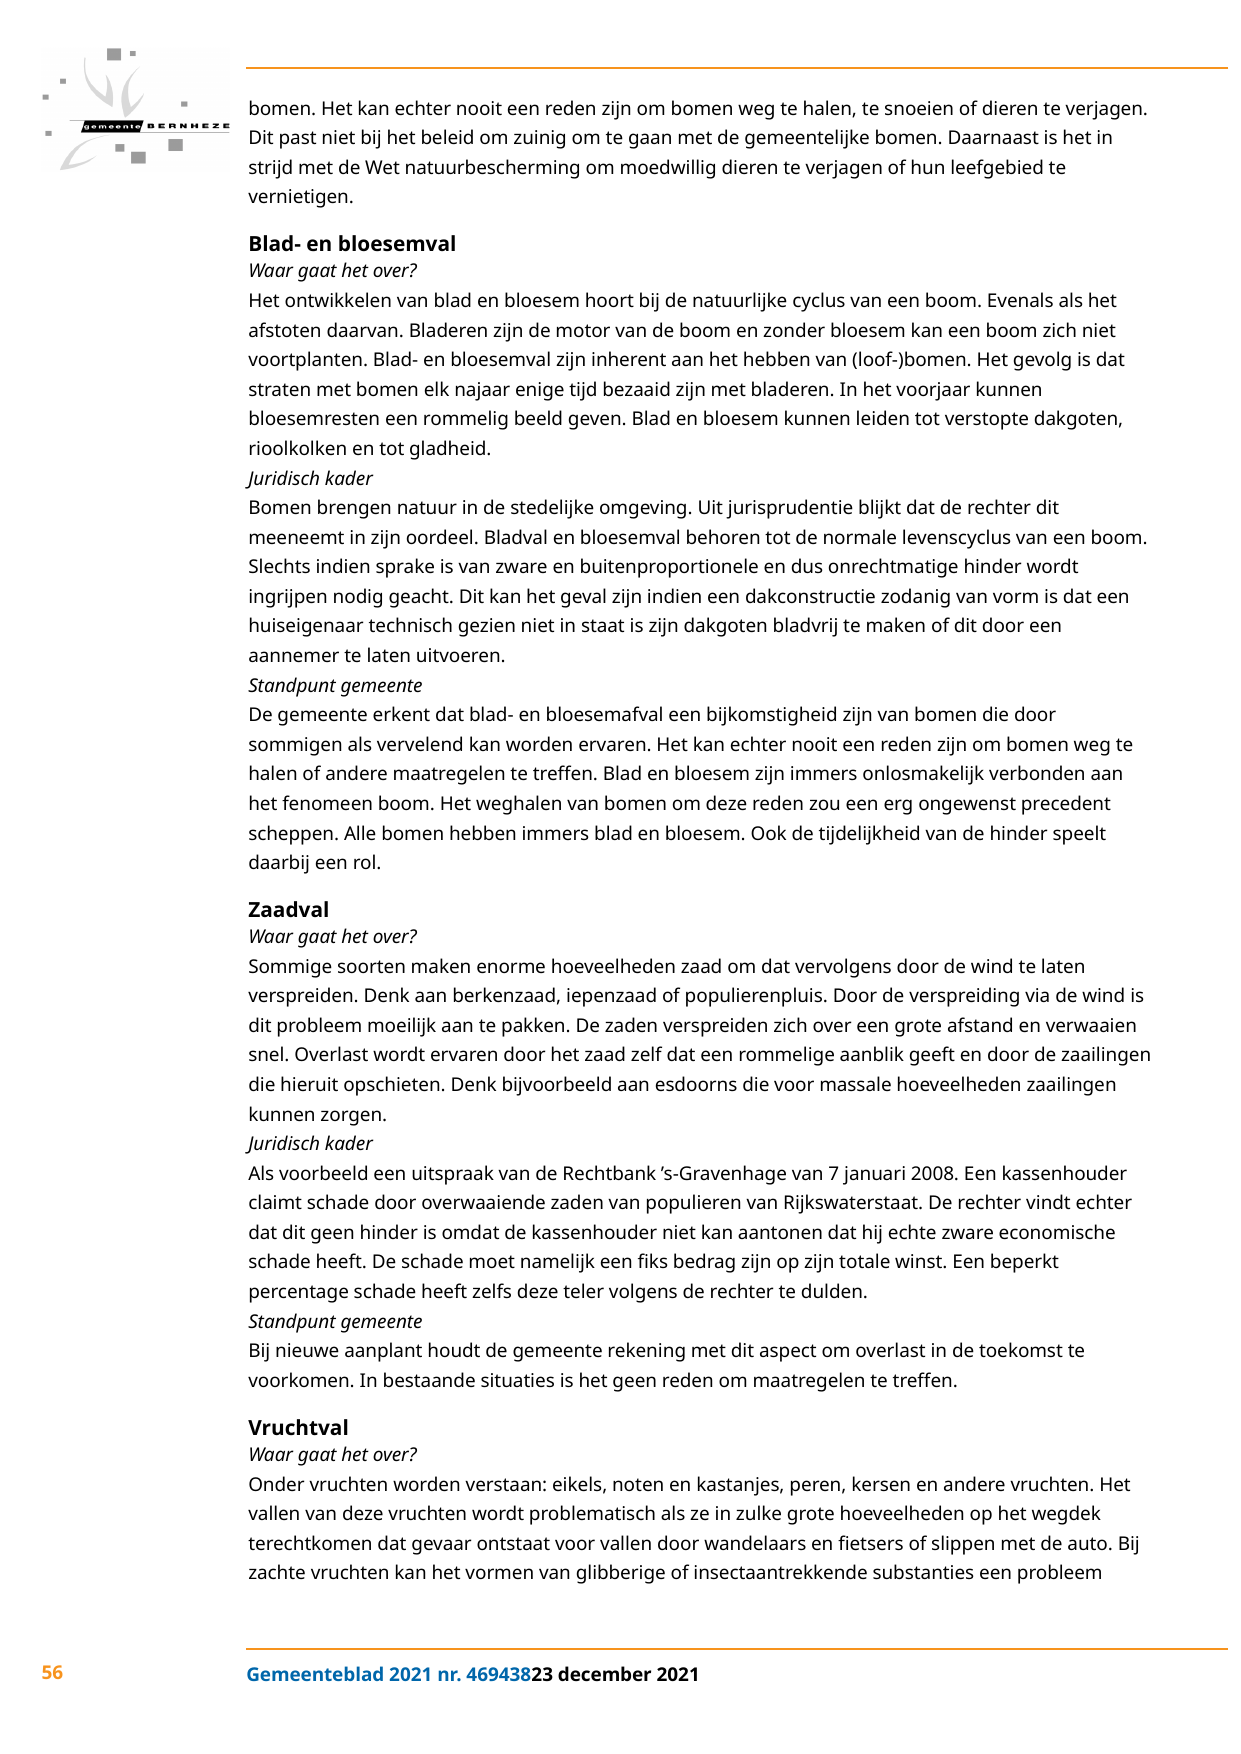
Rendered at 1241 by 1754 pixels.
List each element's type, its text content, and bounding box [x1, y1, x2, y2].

picture [41, 47, 231, 172]
text Sommige soorten maken enorme hoeveelheden zaad om dat vervolgens door de wind te laten verspreiden. Denk aan berkenzaad, iepenzaad of populierenpluis. Door de verspreiding via de wind is dit probleem moeilijk aan te pakken. De zaden verspreiden zich over een grote afstand en verwaaien snel. Overlast wordt ervaren door het zaad zelf dat een rommelige aanblik geeft en door de zaailingen die hieruit opschieten. Denk bijvoorbeeld aan esdoorns die voor massale hoeveelheden zaailingen kunnen zorgen. [248, 953, 1152, 1127]
text Waar gaat het over? [248, 1441, 1152, 1467]
text Vruchtval [248, 1413, 1152, 1441]
text Waar gaat het over? [248, 923, 1152, 949]
text Standpunt gemeente [248, 1308, 1152, 1334]
text Zaadval [248, 895, 1152, 923]
text Juridisch kader [248, 1130, 1152, 1156]
text Als voorbeeld een uitspraak van de Rechtbank ’s-Gravenhage van 7 januari 2008. Een kassenhouder claimt schade door overwaaiende zaden van populieren van Rijkswaterstaat. De rechter vindt echter dat dit geen hinder is omdat de kassenhouder niet kan aantonen dat hij echte zware economische schade heeft. De schade moet namelijk een fiks bedrag zijn op zijn totale winst. Een beperkt percentage schade heeft zelfs deze teler volgens de rechter te dulden. [248, 1160, 1152, 1304]
text Het ontwikkelen van blad en bloesem hoort bij de natuurlijke cyclus van een boom. Evenals als het afstoten daarvan. Bladeren zijn de motor van de boom en zonder bloesem kan een boom zich niet voortplanten. Blad- en bloesemval zijn inherent aan het hebben van (loof-)bomen. Het gevolg is dat straten met bomen elk najaar enige tijd bezaaid zijn met bladeren. In het voorjaar kunnen bloesemresten een rommelig beeld geven. Blad en bloesem kunnen leiden tot verstopte dakgoten, rioolkolken en tot gladheid. [248, 287, 1152, 461]
text bomen. Het kan echter nooit een reden zijn om bomen weg te halen, te snoeien of dieren te verjagen. Dit past niet bij het beleid om zuinig om te gaan met de gemeentelijke bomen. Daarnaast is het in strijd met de Wet natuurbescherming om moedwillig dieren te verjagen of hun leefgebied te vernietigen. [248, 95, 1152, 209]
text Waar gaat het over? [248, 258, 1152, 283]
text De gemeente erkent dat blad- en bloesemafval een bijkomstigheid zijn van bomen die door sommigen als vervelend kan worden ervaren. Het kan echter nooit een reden zijn om bomen weg te halen of andere maatregelen te treffen. Blad en bloesem zijn immers onlosmakelijk verbonden aan het fenomeen boom. Het weghalen van bomen om deze reden zou een erg ongewenst precedent scheppen. Alle bomen hebben immers blad en bloesem. Ook de tijdelijkheid van de hinder speelt daarbij een rol. [248, 701, 1152, 875]
text Onder vruchten worden verstaan: eikels, noten en kastanjes, peren, kersen en andere vruchten. Het vallen van deze vruchten wordt problematisch als ze in zulke grote hoeveelheden op het wegdek terechtkomen dat gevaar ontstaat voor vallen door wandelaars en fietsers of slippen met de auto. Bij zachte vruchten kan het vormen van glibberige of insectaantrekkende substanties een probleem [248, 1471, 1152, 1585]
text Blad- en bloesemval [248, 229, 1152, 258]
text Bij nieuwe aanplant houdt de gemeente rekening met dit aspect om overlast in de toekomst te voorkomen. In bestaande situaties is het geen reden om maatregelen te treffen. [248, 1337, 1152, 1393]
text Juridisch kader [248, 465, 1152, 490]
text Bomen brengen natuur in de stedelijke omgeving. Uit jurisprudentie blijkt dat de rechter dit meeneemt in zijn oordeel. Bladval en bloesemval behoren tot de normale levenscyclus van een boom. Slechts indien sprake is van zware en buitenproportionele en dus onrechtmatige hinder wordt ingrijpen nodig geacht. Dit kan het geval zijn indien een dakconstructie zodanig van vorm is dat een huiseigenaar technisch gezien niet in staat is zijn dakgoten bladvrij te maken of dit door een aannemer te laten uitvoeren. [248, 494, 1152, 668]
text Standpunt gemeente [248, 672, 1152, 697]
